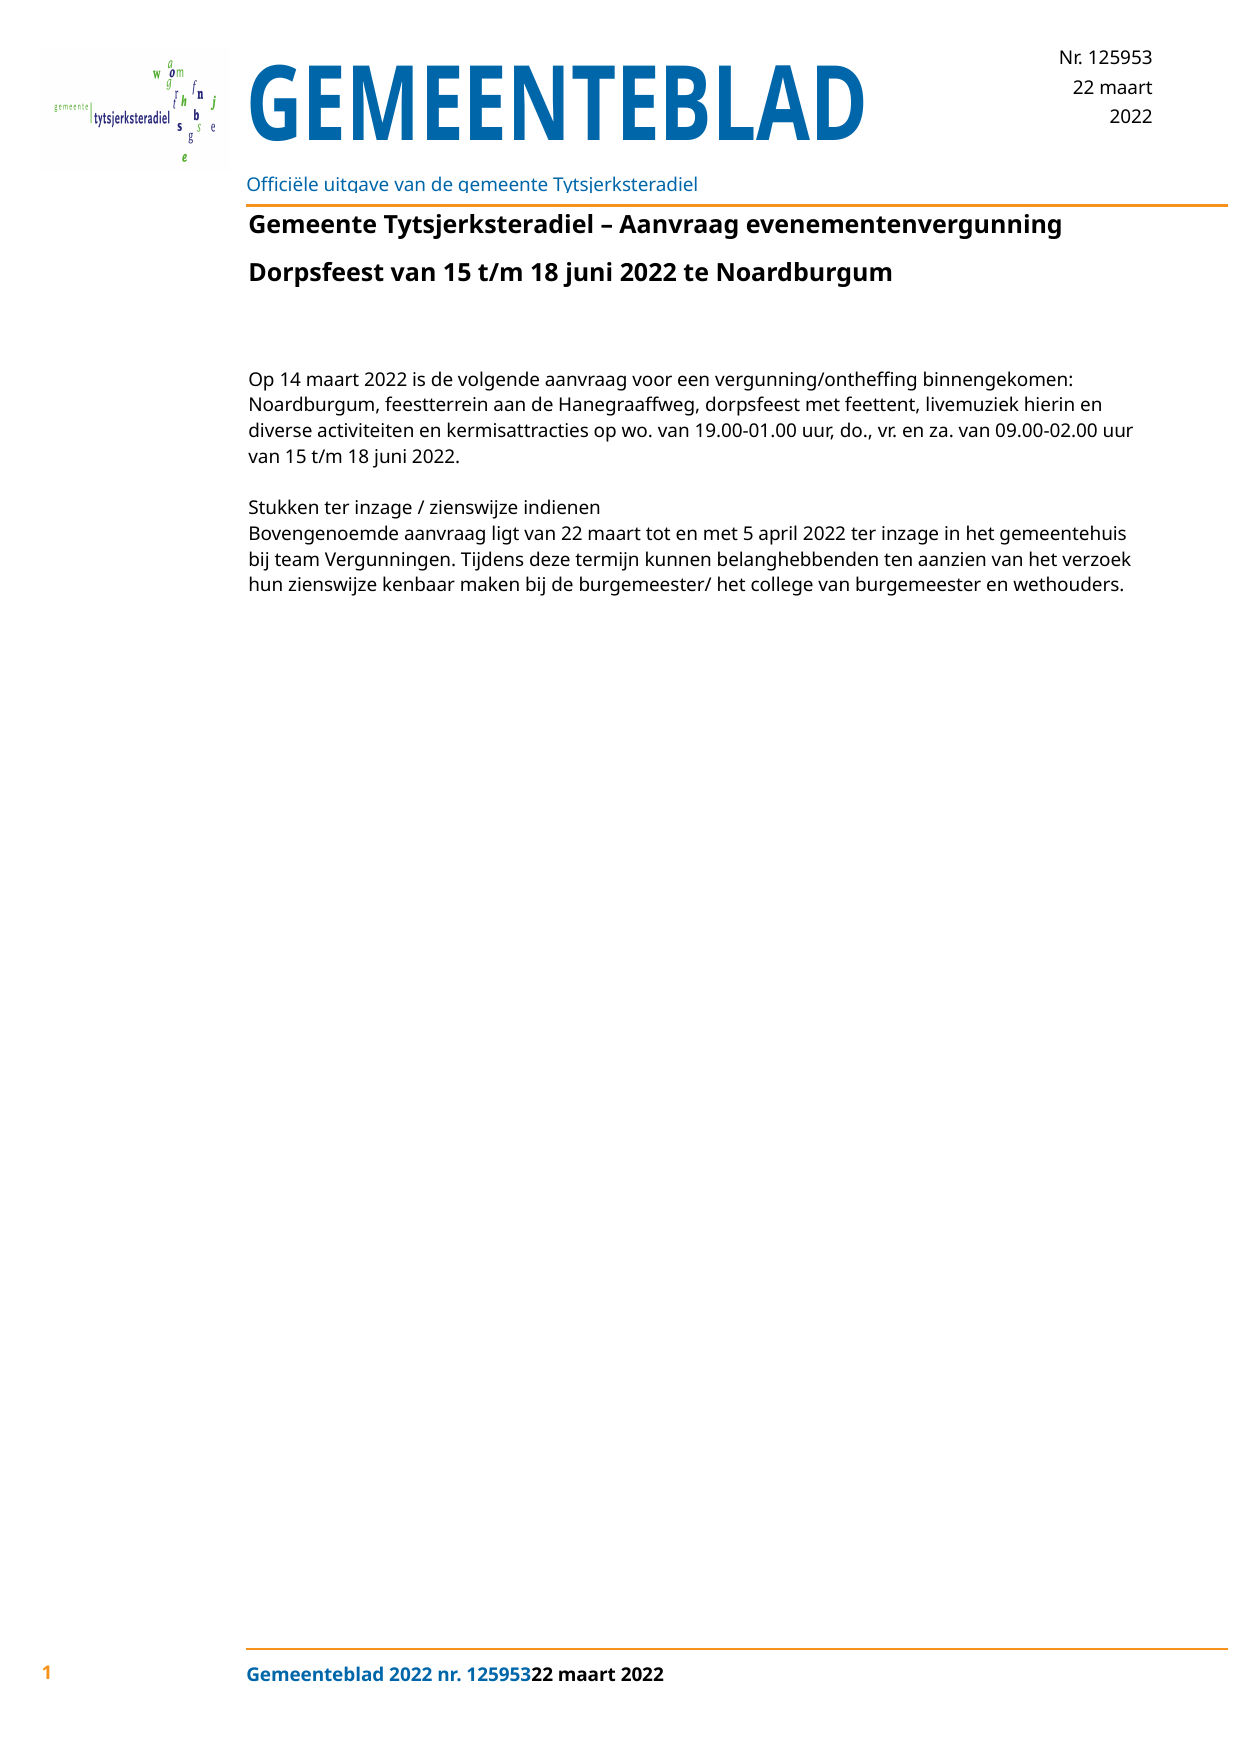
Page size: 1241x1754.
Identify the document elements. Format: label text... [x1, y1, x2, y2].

text Bovengenoemde aanvraag ligt van 22 maart tot en met 5 april 2022 ter inzage in het gemeentehuis bij team Vergunningen. Tijdens deze termijn kunnen belanghebbenden ten aanzien van het verzoek hun zienswijze kenbaar maken bij de burgemeester/ het college van burgemeester en wethouders. [248, 520, 1152, 597]
text Noardburgum, feestterrein aan de Hanegraaffweg, dorpsfeest met feettent, livemuziek hierin en diverse activiteiten en kermisattracties op wo. van 19.00-01.00 uur, do., vr. en za. van 09.00-02.00 uur van 15 t/m 18 juni 2022. [248, 391, 1152, 469]
text Stukken ter inzage / zienswijze indienen [248, 494, 1152, 520]
text Op 14 maart 2022 is de volgende aanvraag voor een vergunning/ontheffing binnengekomen: [248, 366, 1152, 391]
picture [41, 47, 231, 172]
text Gemeente Tytsjerksteradiel – Aanvraag evenementenvergunning Dorpsfeest van 15 t/m 18 juni 2022 te Noardburgum [248, 207, 1152, 288]
